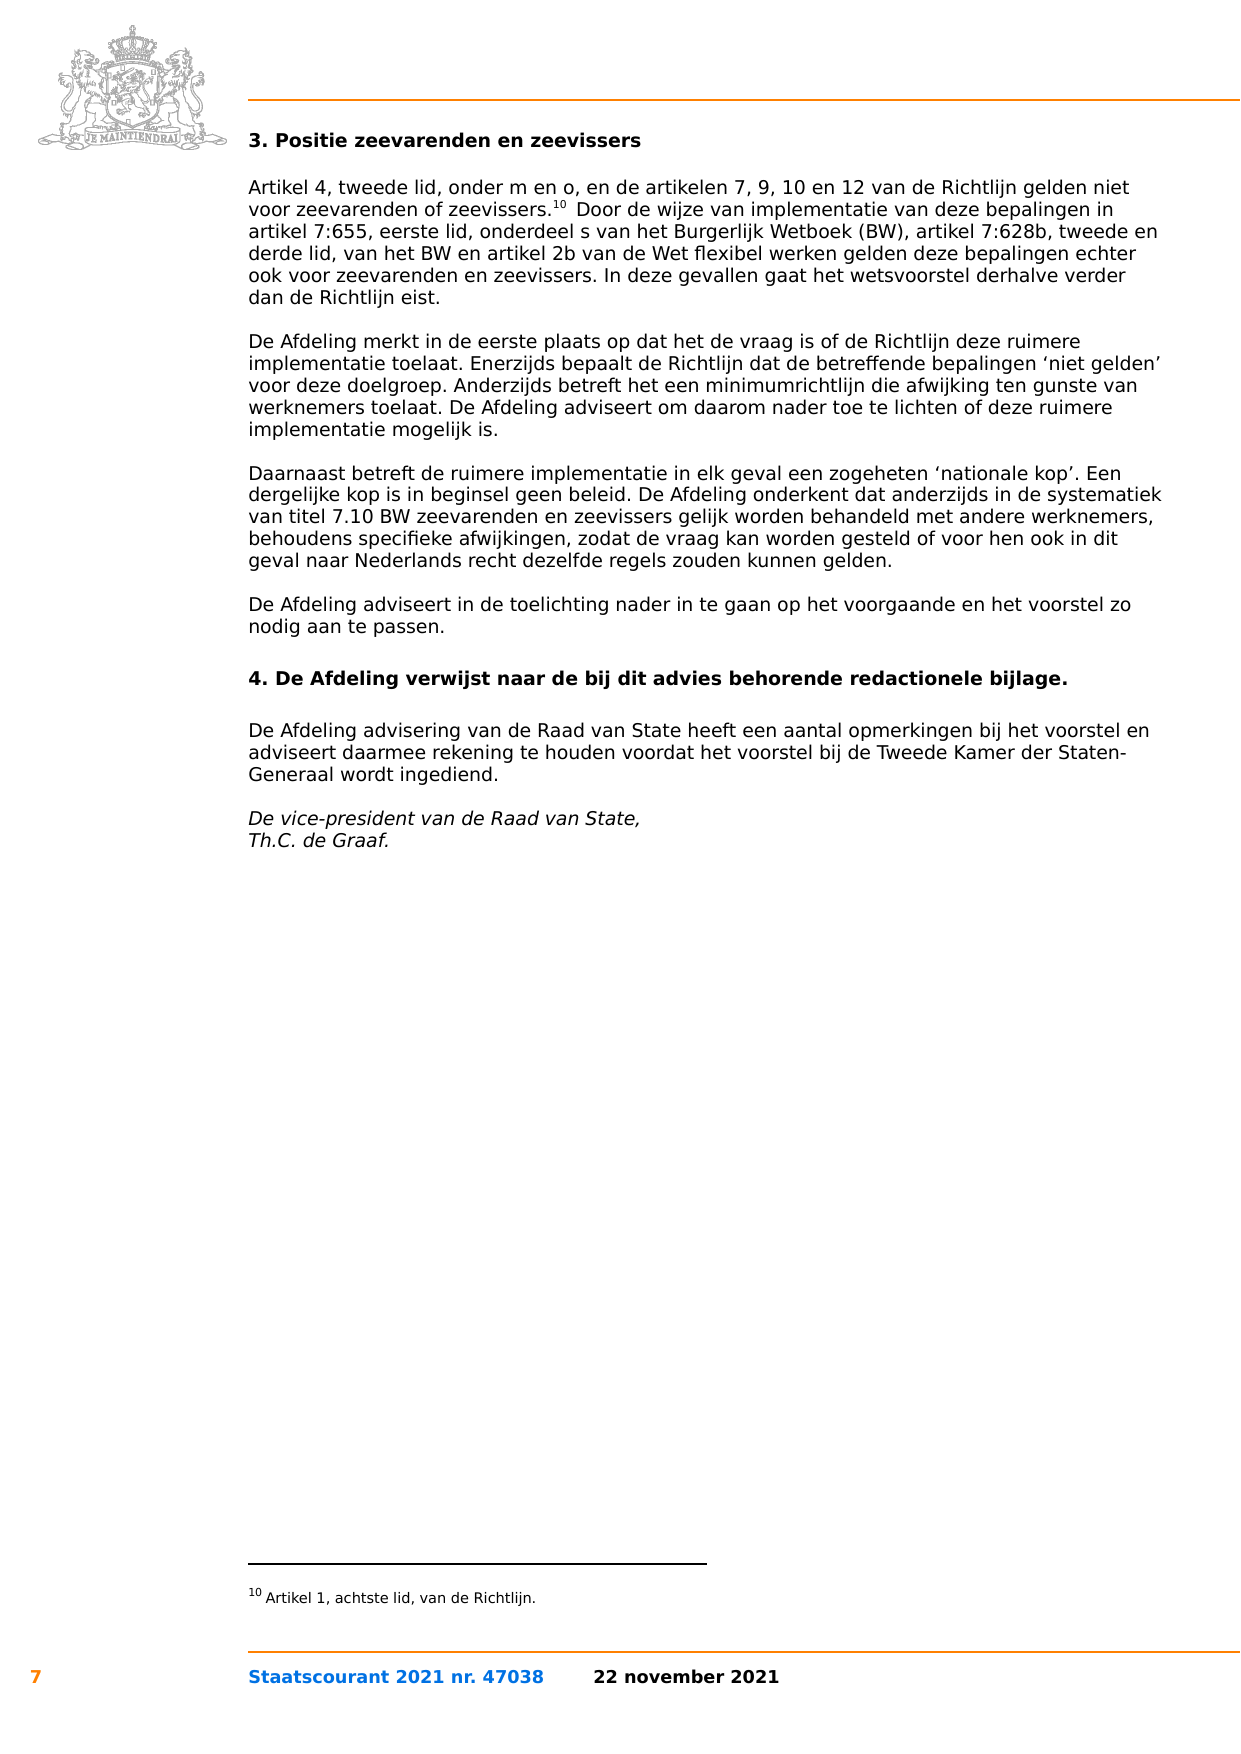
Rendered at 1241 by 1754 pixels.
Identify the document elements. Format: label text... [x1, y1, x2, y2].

text De Afdeling advisering van de Raad van State heeft een aantal opmerkingen bij het voorstel en adviseert daarmee rekening te houden voordat het voorstel bij de Tweede Kamer der Staten-Generaal wordt ingediend. [248, 720, 1163, 786]
subtitle 3. Positie zeevarenden en zeevissers [248, 130, 1163, 152]
text De Afdeling adviseert in de toelichting nader in te gaan op het voorgaande en het voorstel zo nodig aan te passen. [248, 594, 1163, 638]
text Daarnaast betreft de ruimere implementatie in elk geval een zogeheten ‘nationale kop’. Een dergelijke kop is in beginsel geen beleid. De Afdeling onderkent dat anderzijds in de systematiek van titel 7.10 BW zeevarenden en zeevissers gelijk worden behandeld met andere werknemers, behoudens specifieke afwijkingen, zodat de vraag kan worden gesteld of voor hen ook in dit geval naar Nederlands recht dezelfde regels zouden kunnen gelden. [248, 462, 1163, 572]
text Artikel 1, achtste lid, van de Richtlijn. [248, 1586, 1163, 1608]
text De Afdeling merkt in de eerste plaats op dat het de vraag is of de Richtlijn deze ruimere implementatie toelaat. Enerzijds bepaalt de Richtlijn dat de betreffende bepalingen ‘niet gelden’ voor deze doelgroep. Anderzijds betreft het een minimumrichtlijn die afwijking ten gunste van werknemers toelaat. De Afdeling adviseert om daarom nader toe te lichten of deze ruimere implementatie mogelijk is. [248, 331, 1163, 441]
subtitle 4. De Afdeling verwijst naar de bij dit advies behorende redactionele bijlage. [248, 668, 1163, 690]
text Artikel 4, tweede lid, onder m en o, en de artikelen 7, 9, 10 en 12 van de Richtlijn gelden niet voor zeevarenden of zeevissers. Door de wijze van implementatie van deze bepalingen in artikel 7:655, eerste lid, onderdeel s van het Burgerlijk Wetboek (BW), artikel 7:628b, tweede en derde lid, van het BW en artikel 2b van de Wet flexibel werken gelden deze bepalingen echter ook voor zeevarenden en zeevissers. In deze gevallen gaat het wetsvoorstel derhalve verder dan de Richtlijn eist. [248, 177, 1163, 309]
text De vice-president van de Raad van State, Th.C. de Graaf. [248, 808, 1163, 852]
picture [38, 25, 227, 150]
